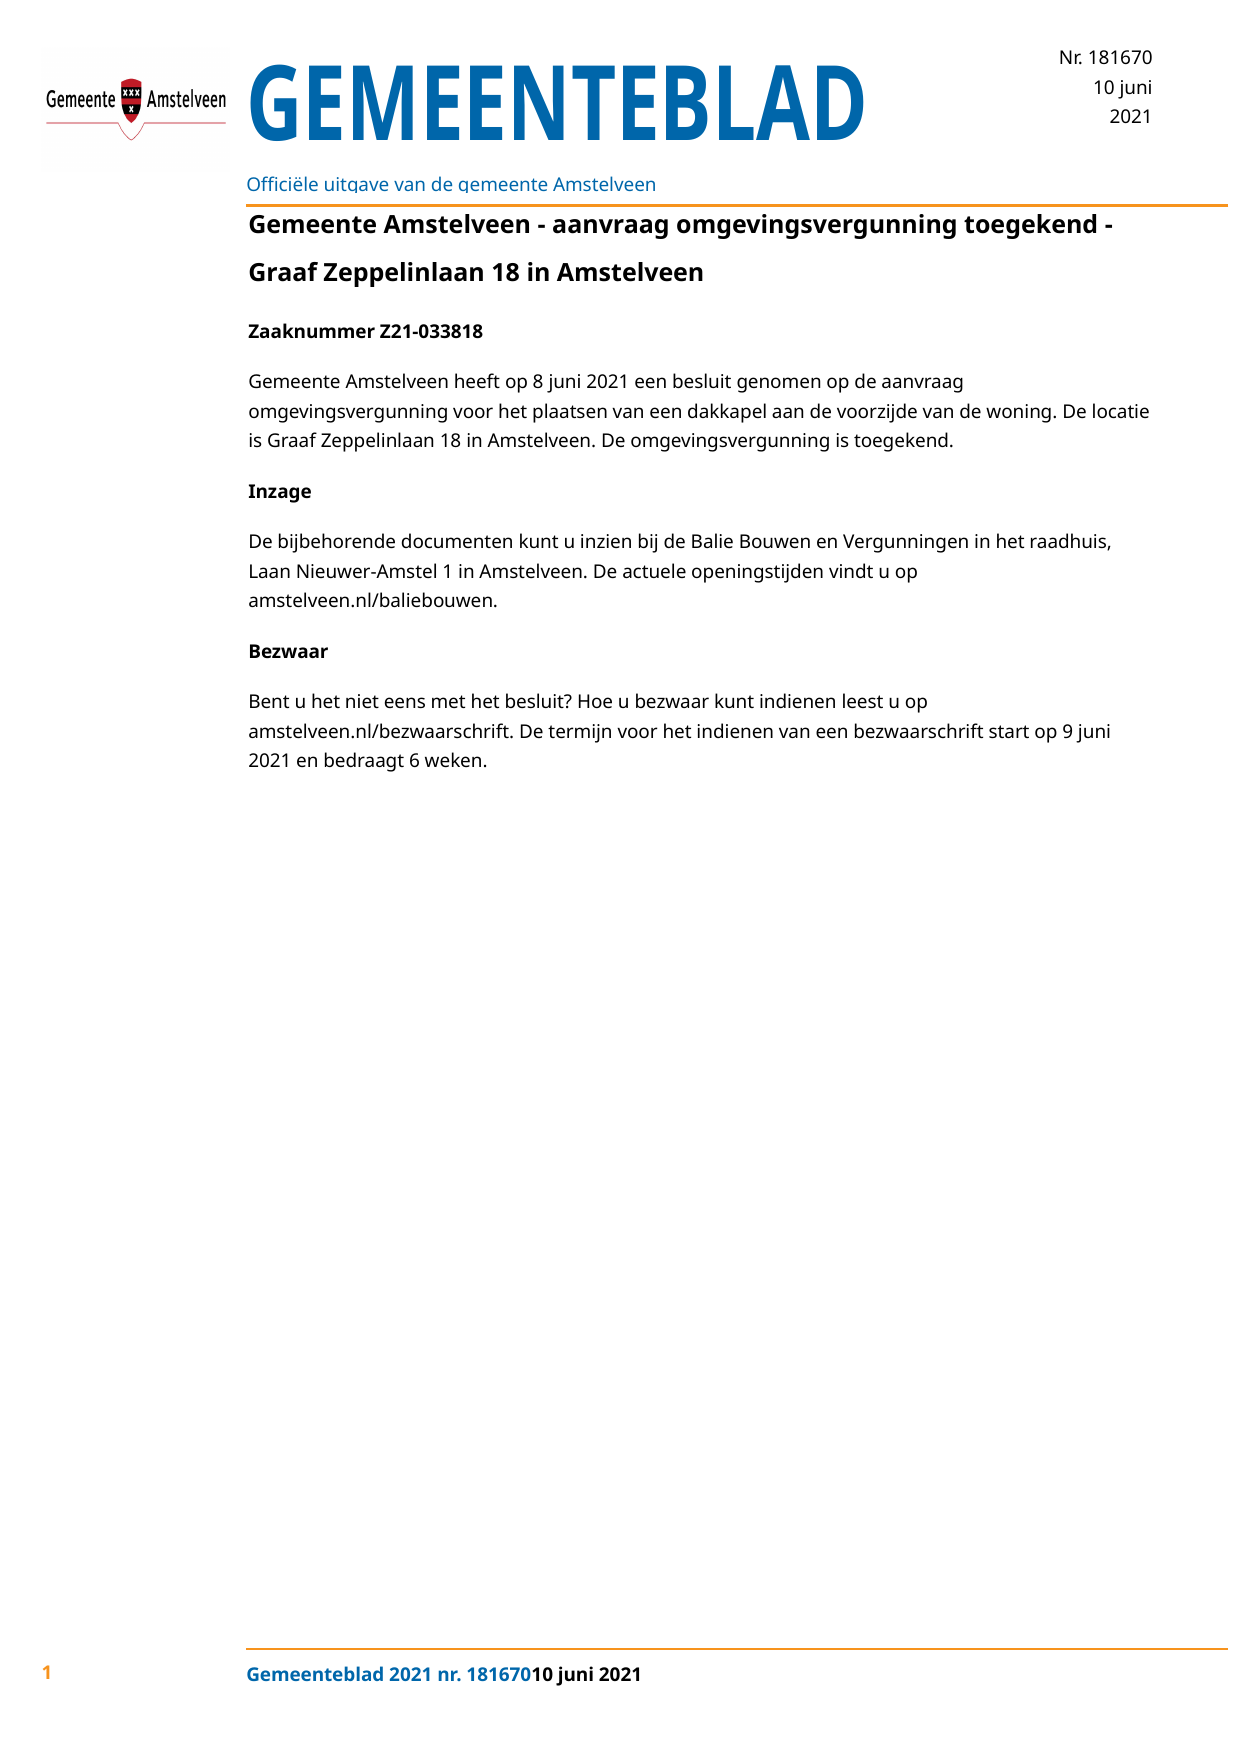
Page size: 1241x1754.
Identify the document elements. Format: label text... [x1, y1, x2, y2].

picture [41, 47, 231, 172]
text Bent u het niet eens met het besluit? Hoe u bezwaar kunt indienen leest u op amstelveen.nl/bezwaarschrift. De termijn voor het indienen van een bezwaarschrift start op 9 juni 2021 en bedraagt 6 weken. [248, 688, 1152, 773]
text Inzage [248, 478, 1152, 504]
text Gemeente Amstelveen - aanvraag omgevingsvergunning toegekend - Graaf Zeppelinlaan 18 in Amstelveen [248, 207, 1152, 288]
text Bezwaar [248, 638, 1152, 664]
text Zaaknummer Z21-033818 [248, 318, 1152, 344]
text Gemeente Amstelveen heeft op 8 juni 2021 een besluit genomen op de aanvraag omgevingsvergunning voor het plaatsen van een dakkapel aan de voorzijde van de woning. De locatie is Graaf Zeppelinlaan 18 in Amstelveen. De omgevingsvergunning is toegekend. [248, 368, 1152, 453]
text De bijbehorende documenten kunt u inzien bij de Balie Bouwen en Vergunningen in het raadhuis, Laan Nieuwer-Amstel 1 in Amstelveen. De actuele openingstijden vindt u op amstelveen.nl/baliebouwen. [248, 528, 1152, 613]
